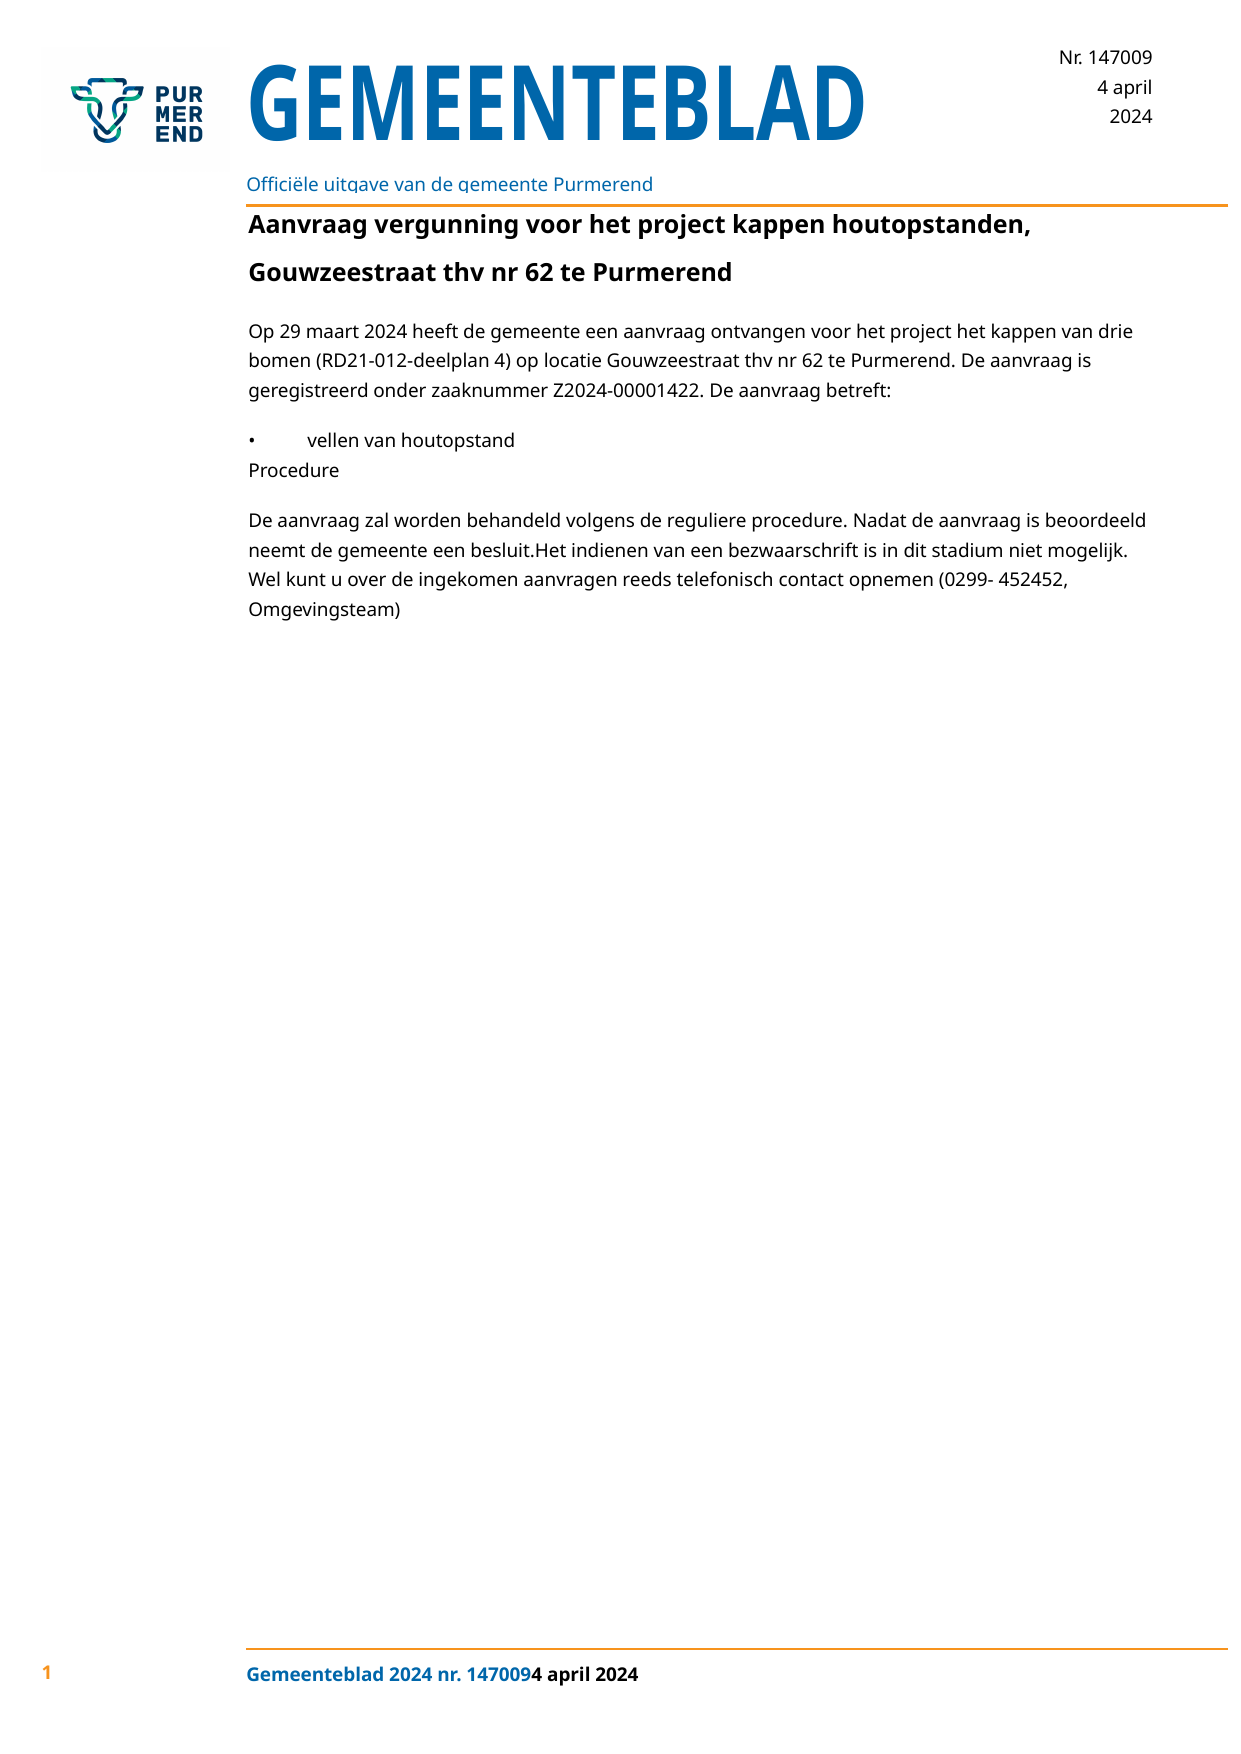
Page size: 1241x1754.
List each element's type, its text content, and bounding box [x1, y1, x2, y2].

text Op 29 maart 2024 heeft de gemeente een aanvraag ontvangen voor het project het kappen van drie bomen (RD21-012-deelplan 4) op locatie Gouwzeestraat thv nr 62 te Purmerend. De aanvraag is geregistreerd onder zaaknummer Z2024-00001422. De aanvraag betreft: [248, 318, 1152, 403]
list vellen van houtopstand [248, 427, 1152, 453]
text De aanvraag zal worden behandeld volgens de reguliere procedure. Nadat de aanvraag is beoordeeld neemt de gemeente een besluit.Het indienen van een bezwaarschrift is in dit stadium niet mogelijk. Wel kunt u over de ingekomen aanvragen reeds telefonisch contact opnemen (0299- 452452, Omgevingsteam) [248, 507, 1152, 622]
picture [41, 47, 231, 172]
text Aanvraag vergunning voor het project kappen houtopstanden, Gouwzeestraat thv nr 62 te Purmerend [248, 207, 1152, 288]
text Procedure [248, 457, 1152, 483]
